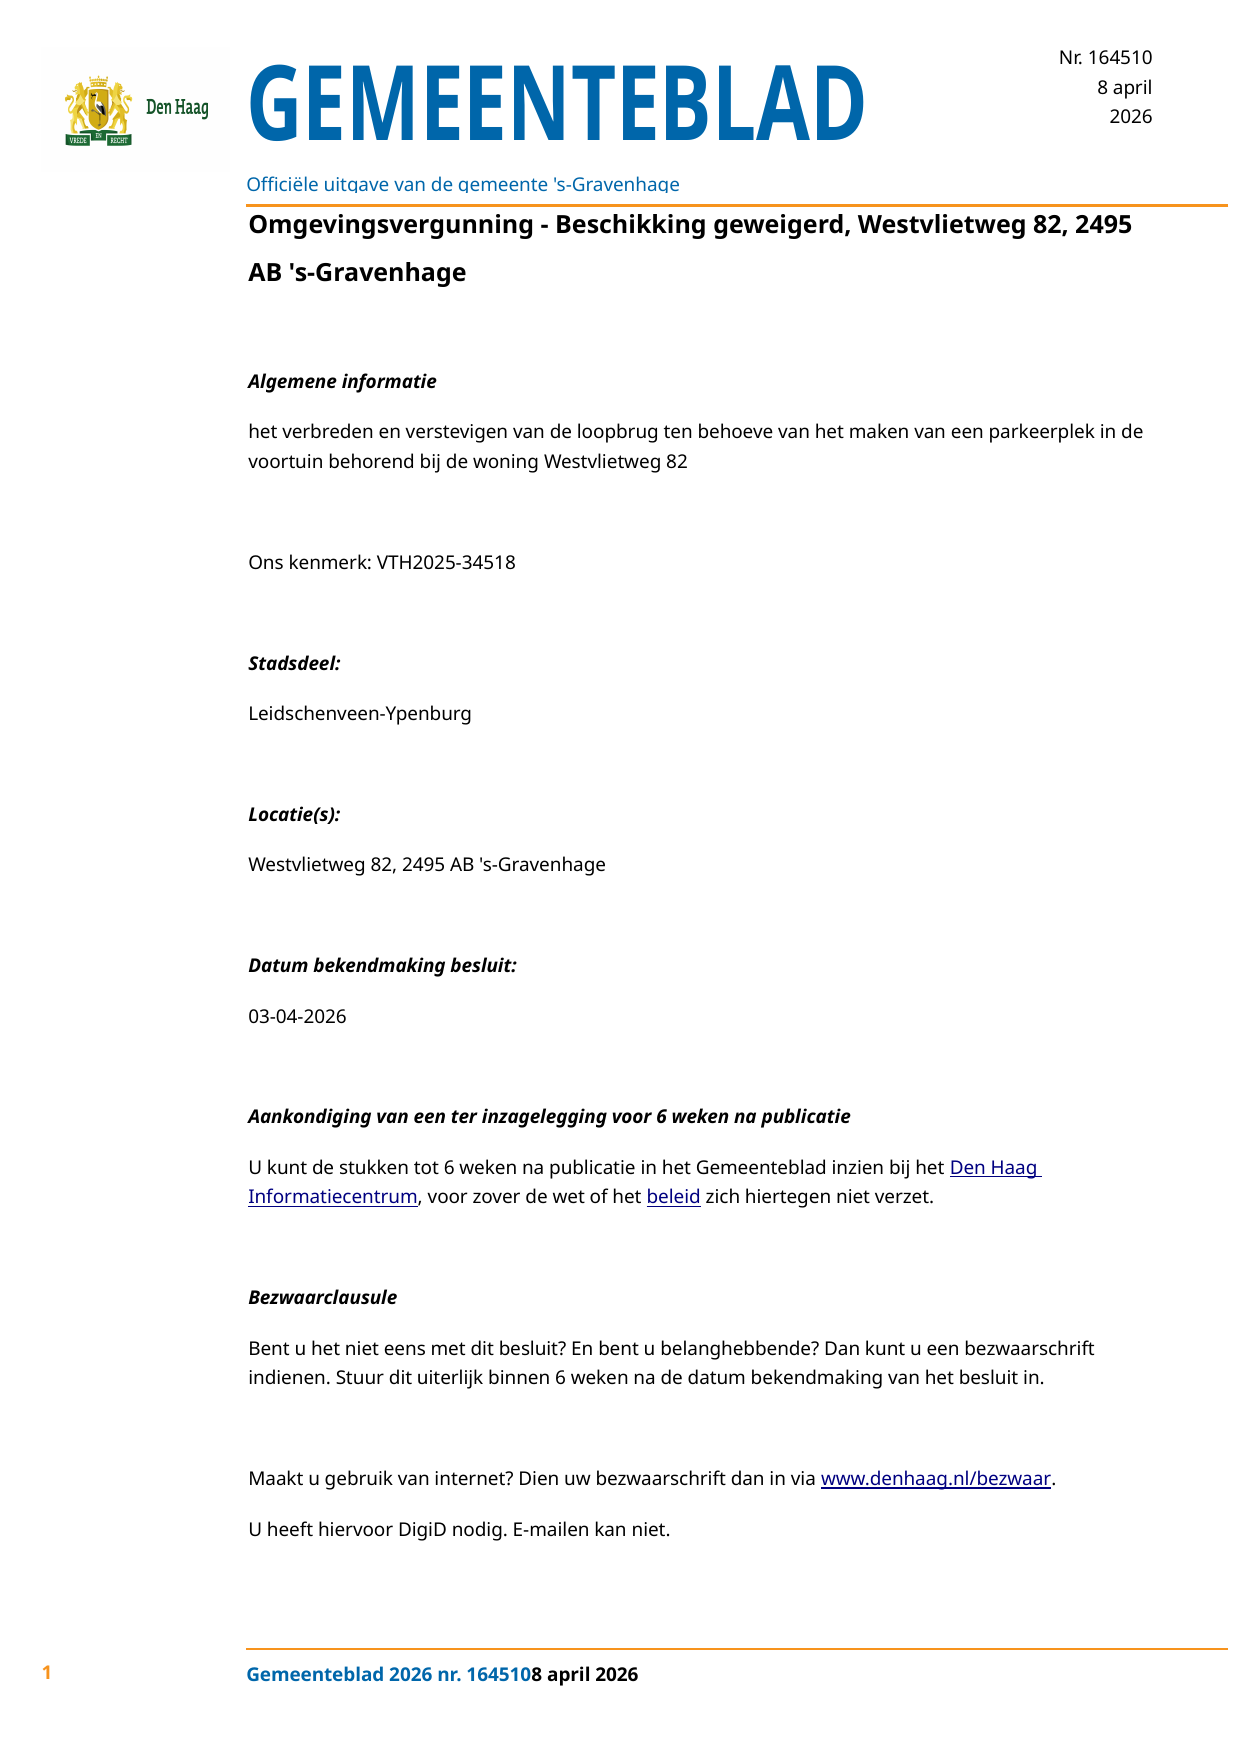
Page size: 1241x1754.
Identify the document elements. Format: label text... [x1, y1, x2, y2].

text Leidschenveen-Ypenburg [248, 700, 1152, 726]
text Stadsdeel: [248, 650, 1152, 676]
text Bezwaarclausule [248, 1284, 1152, 1310]
text Maakt u gebruik van internet? Dien uw bezwaarschrift dan in via www.denhaag.nl/bezwaar. [248, 1465, 1152, 1491]
text 03-04-2026 [248, 1003, 1152, 1029]
text Datum bekendmaking besluit: [248, 952, 1152, 978]
text Omgevingsvergunning - Beschikking geweigerd, Westvlietweg 82, 2495 AB 's-Gravenhage [248, 207, 1152, 288]
text Westvlietweg 82, 2495 AB 's-Gravenhage [248, 852, 1152, 877]
text Bent u het niet eens met dit besluit? En bent u belanghebbende? Dan kunt u een bezwaarschrift indienen. Stuur dit uiterlijk binnen 6 weken na de datum bekendmaking van het besluit in. [248, 1335, 1152, 1390]
text Locatie(s): [248, 801, 1152, 827]
text Algemene informatie [248, 368, 1152, 394]
text Aankondiging van een ter inzagelegging voor 6 weken na publicatie [248, 1104, 1152, 1129]
text U heeft hiervoor DigiD nodig. E-mailen kan niet. [248, 1516, 1152, 1542]
text Ons kenmerk: VTH2025-34518 [248, 549, 1152, 575]
text het verbreden en verstevigen van de loopbrug ten behoeve van het maken van een parkeerplek in de voortuin behorend bij de woning Westvlietweg 82 [248, 419, 1152, 474]
text U kunt de stukken tot 6 weken na publicatie in het Gemeenteblad inzien bij het Den Haag Informatiecentrum, voor zover de wet of het beleid zich hiertegen niet verzet. [248, 1154, 1152, 1209]
picture [41, 47, 231, 172]
